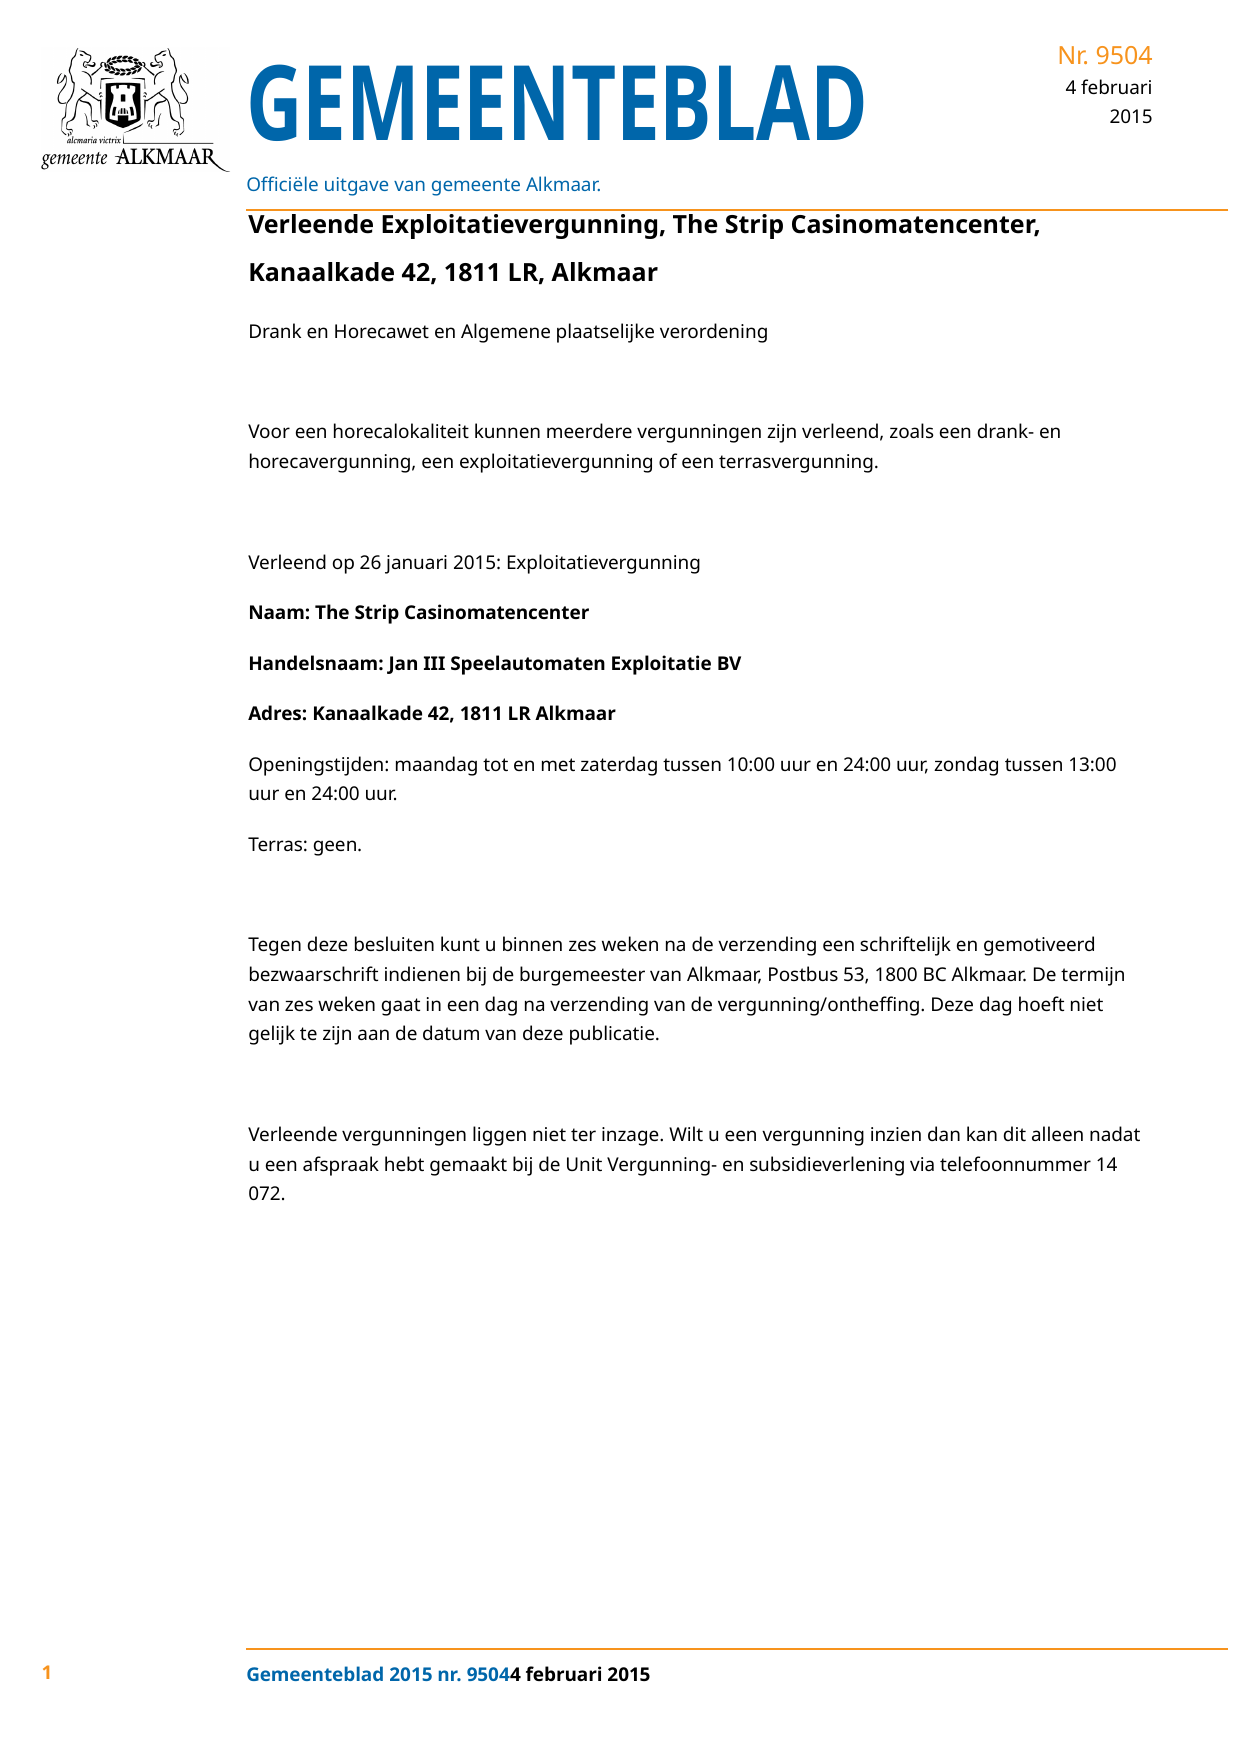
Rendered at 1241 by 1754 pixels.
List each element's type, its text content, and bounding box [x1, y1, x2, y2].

text Drank en Horecawet en Algemene plaatselijke verordening [248, 318, 1152, 344]
text Openingstijden: maandag tot en met zaterdag tussen 10:00 uur en 24:00 uur, zondag tussen 13:00 uur en 24:00 uur. [248, 751, 1152, 806]
picture [41, 47, 231, 172]
text Verleende vergunningen liggen niet ter inzage. Wilt u een vergunning inzien dan kan dit alleen nadat u een afspraak hebt gemaakt bij de Unit Vergunning- en subsidieverlening via telefoonnummer 14 072. [248, 1121, 1152, 1206]
text Verleend op 26 januari 2015: Exploitatievergunning [248, 549, 1152, 575]
text Voor een horecalokaliteit kunnen meerdere vergunningen zijn verleend, zoals een drank- en horecavergunning, een exploitatievergunning of een terrasvergunning. [248, 419, 1152, 474]
text Terras: geen. [248, 831, 1152, 857]
text Handelsnaam: Jan III Speelautomaten Exploitatie BV [248, 650, 1152, 676]
text Naam: The Strip Casinomatencenter [248, 599, 1152, 625]
text Tegen deze besluiten kunt u binnen zes weken na de verzending een schriftelijk en gemotiveerd bezwaarschrift indienen bij de burgemeester van Alkmaar, Postbus 53, 1800 BC Alkmaar. De termijn van zes weken gaat in een dag na verzending van de vergunning/ontheffing. Deze dag hoeft niet gelijk te zijn aan de datum van deze publicatie. [248, 932, 1152, 1046]
text Verleende Exploitatievergunning, The Strip Casinomatencenter, Kanaalkade 42, 1811 LR, Alkmaar [248, 211, 1152, 288]
text Adres: Kanaalkade 42, 1811 LR Alkmaar [248, 700, 1152, 726]
